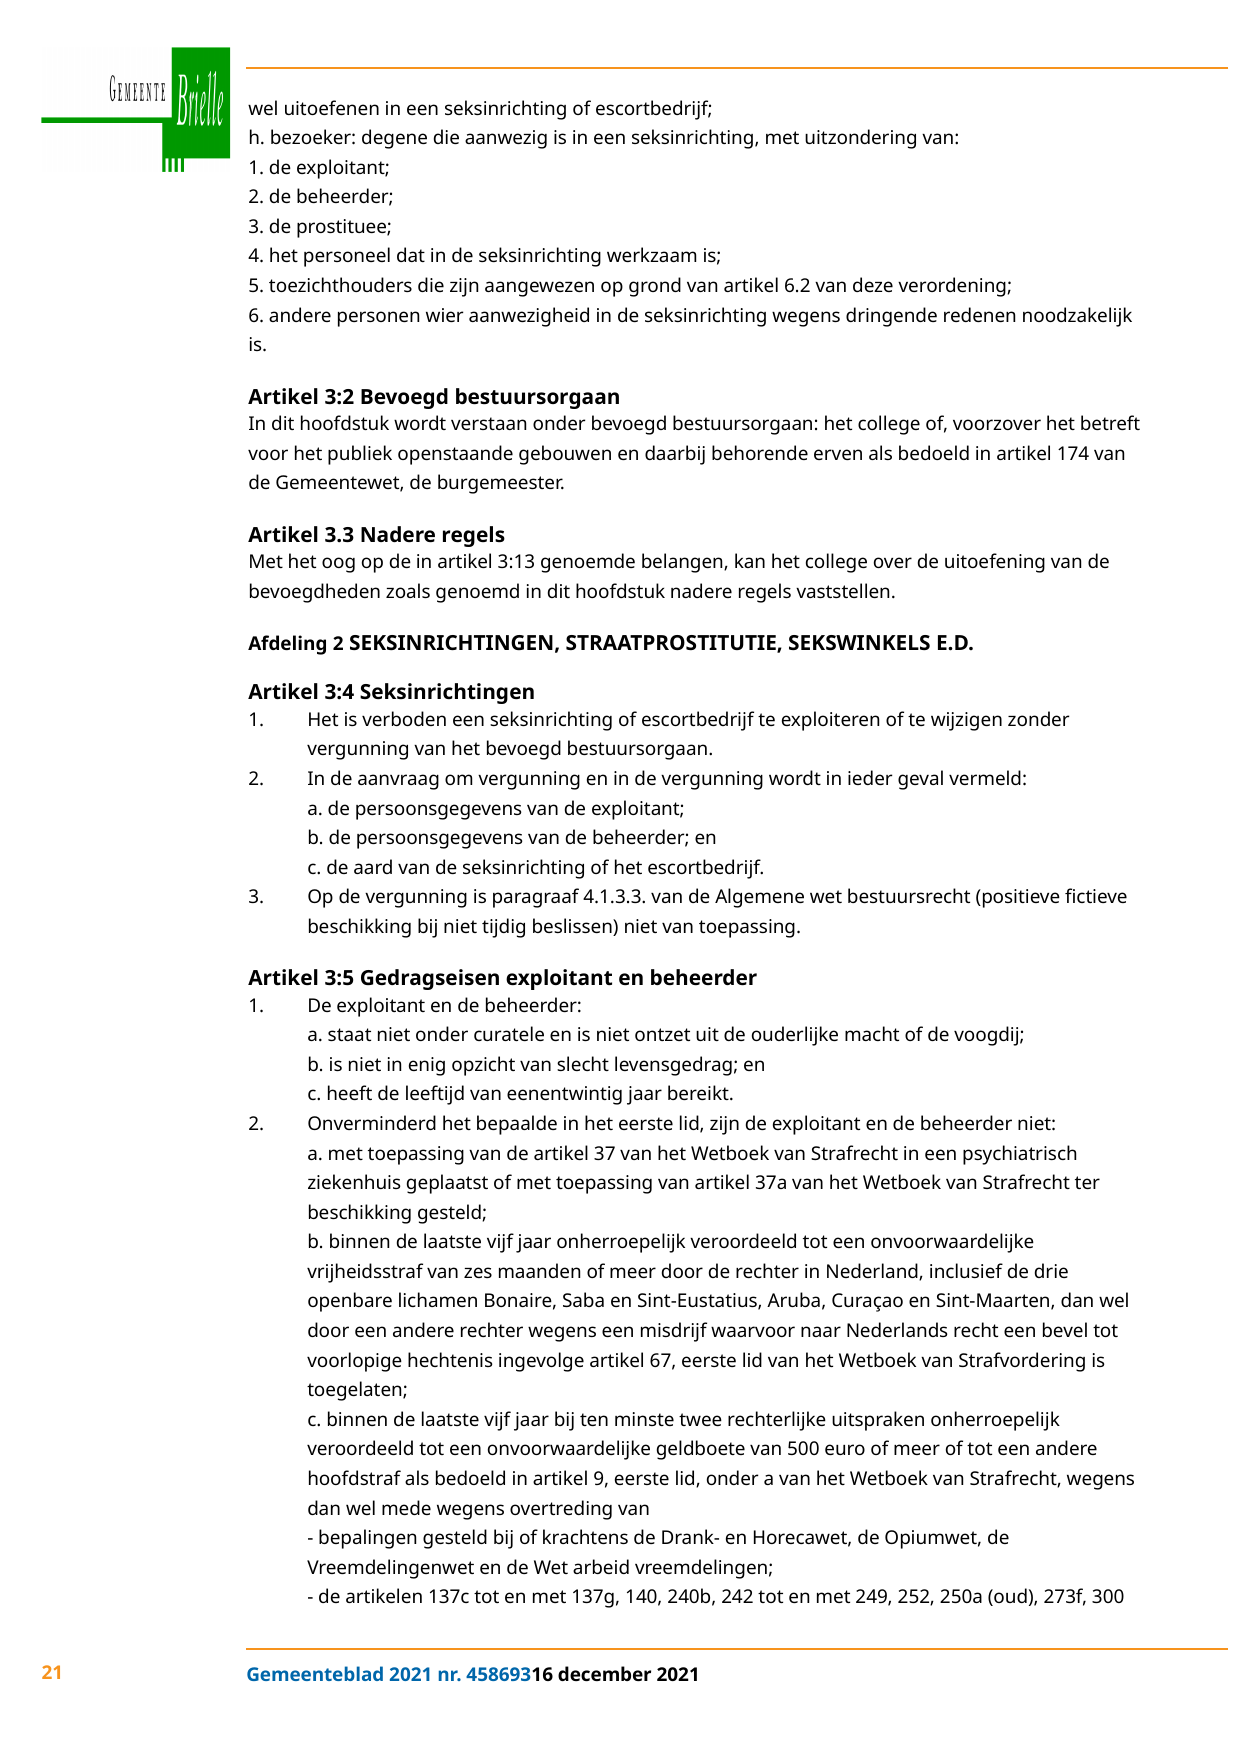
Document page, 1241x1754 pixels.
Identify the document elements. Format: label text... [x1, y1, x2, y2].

text In dit hoofdstuk wordt verstaan onder bevoegd bestuursorgaan: het college of, voorzover het betreft voor het publiek openstaande gebouwen en daarbij behorende erven als bedoeld in artikel 174 van de Gemeentewet, de burgemeester. [248, 410, 1152, 495]
text 3. de prostituee; [248, 213, 1152, 239]
text 5. toezichthouders die zijn aangewezen op grond van artikel 6.2 van deze verordening; [248, 272, 1152, 298]
list - de artikelen 137c tot en met 137g, 140, 240b, 242 tot en met 249, 252, 250a (oud), 273f, 300 [248, 1583, 1152, 1609]
list Het is verboden een seksinrichting of escortbedrijf te exploiteren of te wijzigen zonder vergunning van het bevoegd bestuursorgaan. [248, 706, 1152, 761]
text Met het oog op de in artikel 3:13 genoemde belangen, kan het college over de uitoefening van de bevoegdheden zoals genoemd in dit hoofdstuk nadere regels vaststellen. [248, 548, 1152, 604]
list Op de vergunning is paragraaf 4.1.3.3. van de Algemene wet bestuursrecht (positieve fictieve beschikking bij niet tijdig beslissen) niet van toepassing. [248, 883, 1152, 939]
text Afdeling 2 SEKSINRICHTINGEN, STRAATPROSTITUTIE, SEKSWINKELS E.D. [248, 628, 1152, 657]
text 4. het personeel dat in de seksinrichting werkzaam is; [248, 243, 1152, 268]
list c. de aard van de seksinrichting of het escortbedrijf. [248, 854, 1152, 879]
text wel uitoefenen in een seksinrichting of escortbedrijf; [248, 95, 1152, 121]
list a. de persoonsgegevens van de exploitant; [248, 795, 1152, 820]
list - bepalingen gesteld bij of krachtens de Drank- en Horecawet, de Opiumwet, de Vreemdelingenwet en de Wet arbeid vreemdelingen; [248, 1524, 1152, 1580]
text 6. andere personen wier aanwezigheid in de seksinrichting wegens dringende redenen noodzakelijk is. [248, 302, 1152, 357]
list b. is niet in enig opzicht van slecht levensgedrag; en [248, 1051, 1152, 1077]
list a. staat niet onder curatele en is niet ontzet uit de ouderlijke macht of de voogdij; [248, 1021, 1152, 1047]
text Artikel 3:2 Bevoegd bestuursorgaan [248, 382, 1152, 410]
list a. met toepassing van de artikel 37 van het Wetboek van Strafrecht in een psychiatrisch ziekenhuis geplaatst of met toepassing van artikel 37a van het Wetboek van Strafrecht ter beschikking gesteld; [248, 1140, 1152, 1225]
text h. bezoeker: degene die aanwezig is in een seksinrichting, met uitzondering van: [248, 124, 1152, 150]
text Artikel 3:4 Seksinrichtingen [248, 677, 1152, 706]
list b. binnen de laatste vijf jaar onherroepelijk veroordeeld tot een onvoorwaardelijke vrijheidsstraf van zes maanden of meer door de rechter in Nederland, inclusief de drie openbare lichamen Bonaire, Saba en Sint-Eustatius, Aruba, Curaçao en Sint-Maarten, dan wel door een andere rechter wegens een misdrijf waarvoor naar Nederlands recht een bevel tot voorlopige hechtenis ingevolge artikel 67, eerste lid van het Wetboek van Strafvordering is toegelaten; [248, 1228, 1152, 1402]
text Artikel 3:5 Gedragseisen exploitant en beheerder [248, 963, 1152, 992]
text 1. de exploitant; [248, 154, 1152, 180]
text 2. de beheerder; [248, 183, 1152, 209]
list Onverminderd het bepaalde in het eerste lid, zijn de exploitant en de beheerder niet: [248, 1110, 1152, 1136]
text Artikel 3.3 Nadere regels [248, 520, 1152, 548]
list In de aanvraag om vergunning en in de vergunning wordt in ieder geval vermeld: [248, 765, 1152, 791]
list De exploitant en de beheerder: [248, 992, 1152, 1018]
picture [41, 47, 231, 172]
list c. binnen de laatste vijf jaar bij ten minste twee rechterlijke uitspraken onherroepelijk veroordeeld tot een onvoorwaardelijke geldboete van 500 euro of meer of tot een andere hoofdstraf als bedoeld in artikel 9, eerste lid, onder a van het Wetboek van Strafrecht, wegens dan wel mede wegens overtreding van [248, 1406, 1152, 1521]
list b. de persoonsgegevens van de beheerder; en [248, 824, 1152, 850]
list c. heeft de leeftijd van eenentwintig jaar bereikt. [248, 1081, 1152, 1106]
